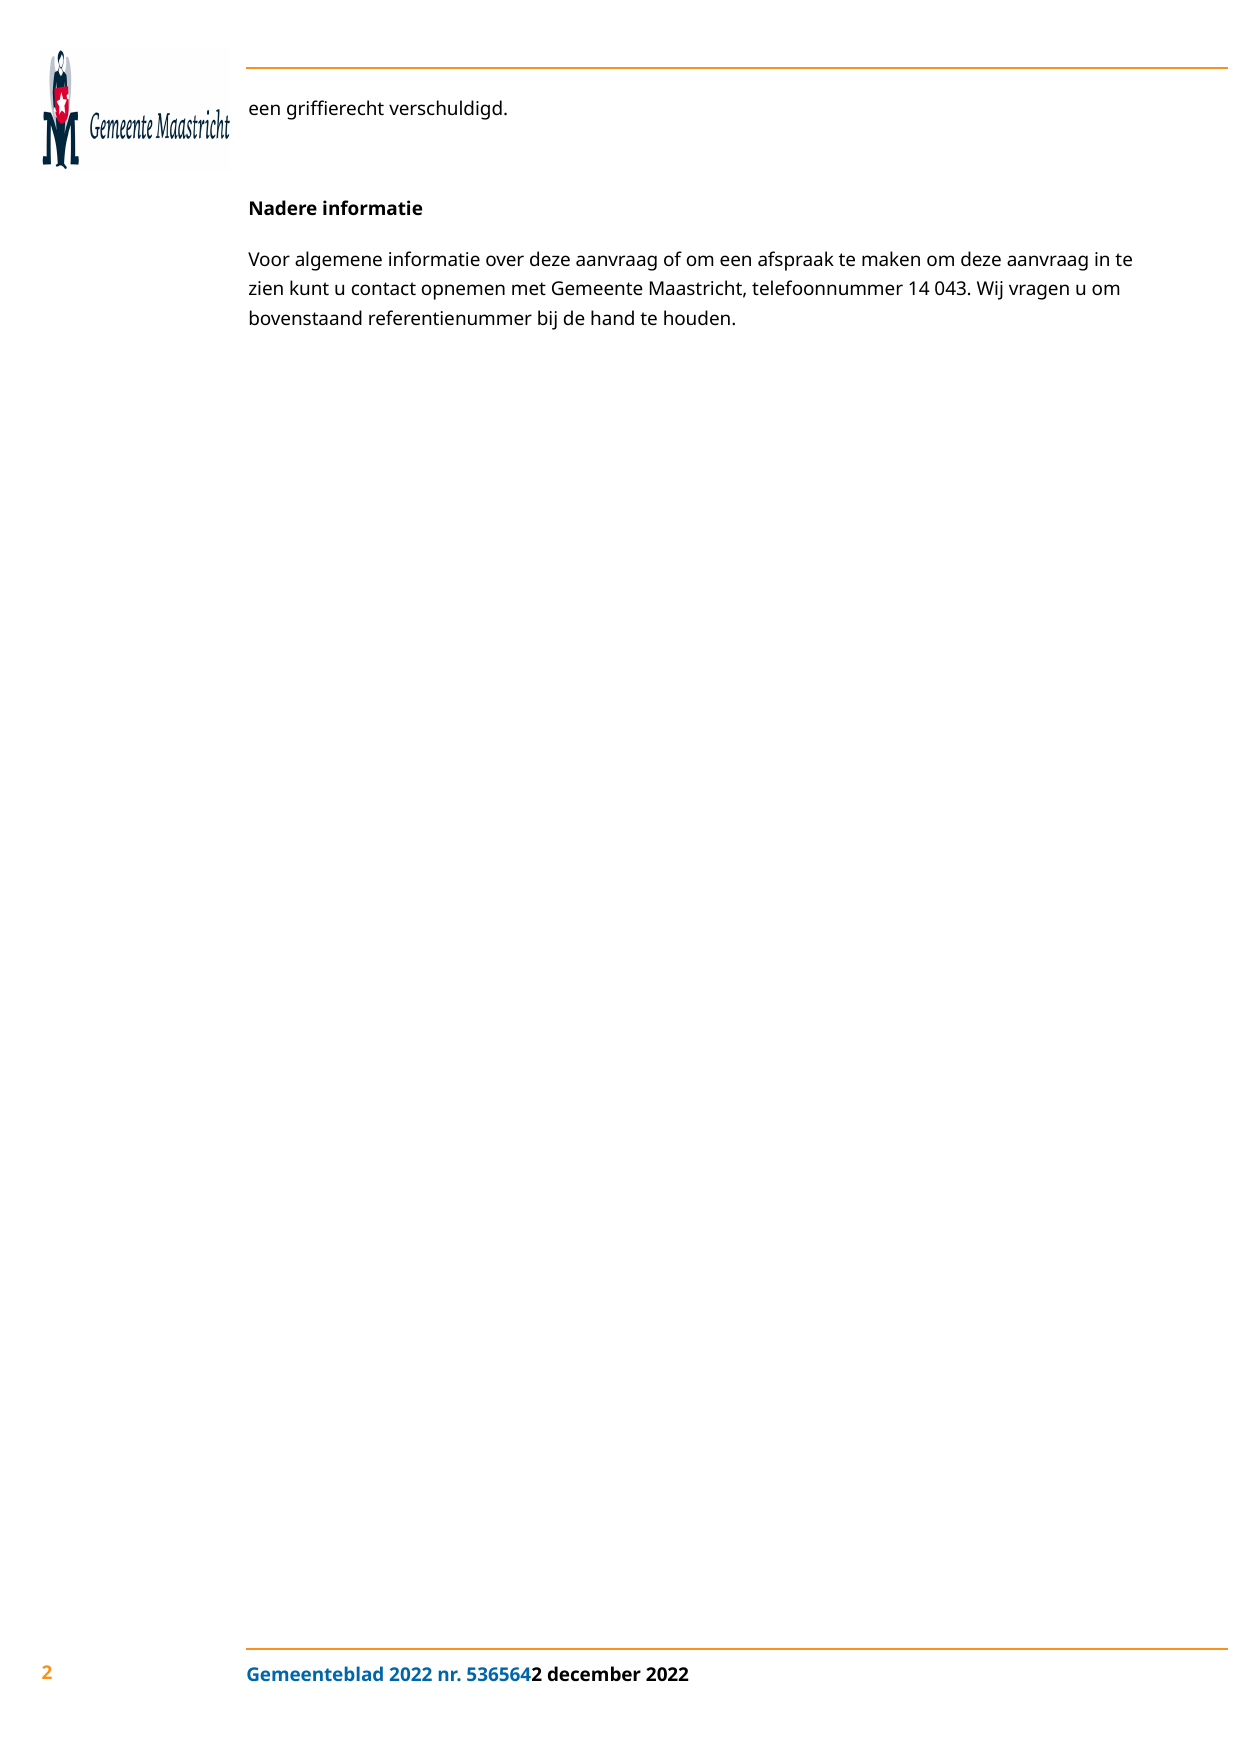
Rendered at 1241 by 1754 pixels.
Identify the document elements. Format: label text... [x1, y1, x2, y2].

text Nadere informatie [248, 196, 1152, 221]
text een griffierecht verschuldigd. [248, 95, 1152, 121]
picture [41, 47, 231, 172]
text Voor algemene informatie over deze aanvraag of om een afspraak te maken om deze aanvraag in te zien kunt u contact opnemen met Gemeente Maastricht, telefoonnummer 14 043. Wij vragen u om bovenstaand referentienummer bij de hand te houden. [248, 246, 1152, 331]
